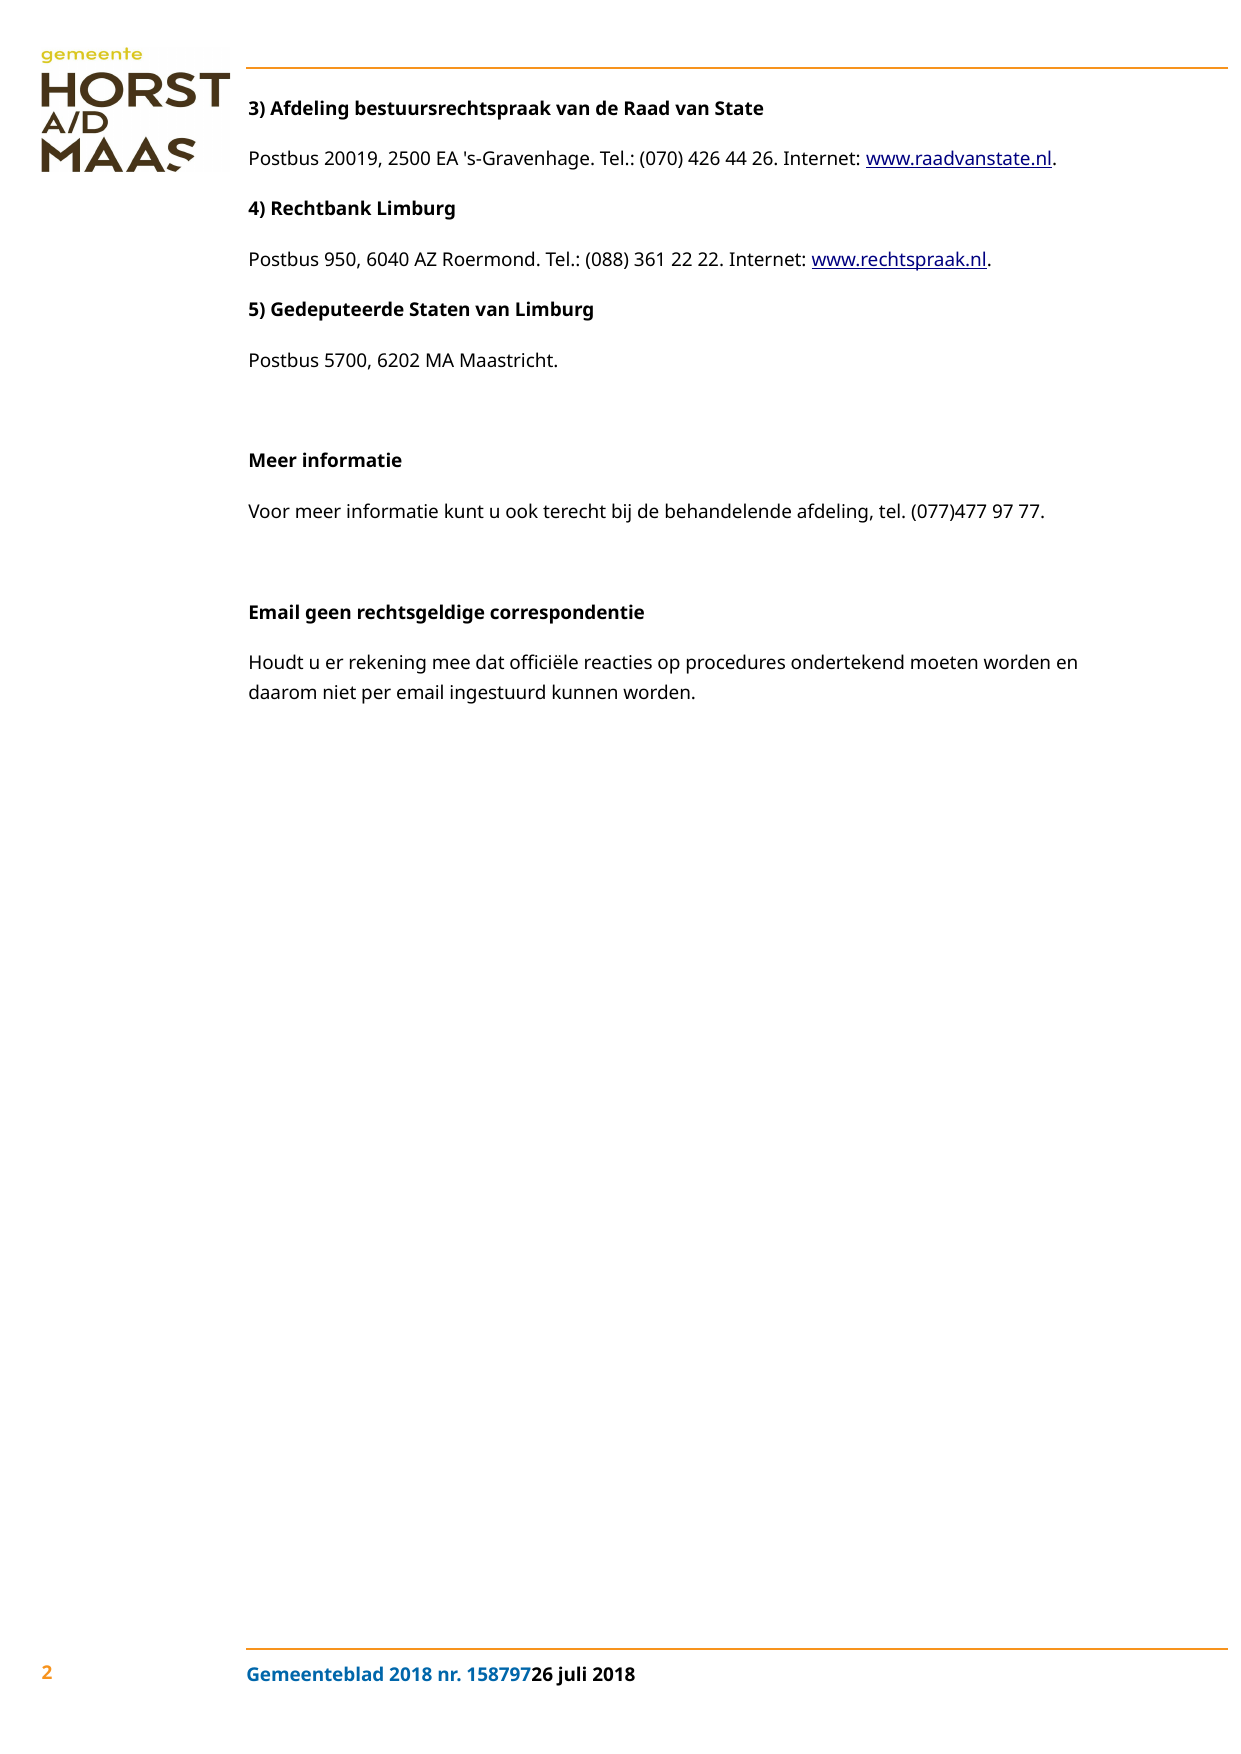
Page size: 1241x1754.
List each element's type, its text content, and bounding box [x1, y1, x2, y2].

text Houdt u er rekening mee dat officiële reacties op procedures ondertekend moeten worden en daarom niet per email ingestuurd kunnen worden. [248, 649, 1152, 705]
text 3) Afdeling bestuursrechtspraak van de Raad van State [248, 95, 1152, 121]
text Email geen rechtsgeldige correspondentie [248, 599, 1152, 625]
text 5) Gedeputeerde Staten van Limburg [248, 296, 1152, 322]
picture [41, 47, 231, 172]
text Meer informatie [248, 448, 1152, 473]
text Postbus 5700, 6202 MA Maastricht. [248, 347, 1152, 373]
text Postbus 950, 6040 AZ Roermond. Tel.: (088) 361 22 22. Internet: www.rechtspraak.nl. [248, 246, 1152, 272]
text Postbus 20019, 2500 EA 's-Gravenhage. Tel.: (070) 426 44 26. Internet: www.raadvanstate.nl. [248, 145, 1152, 171]
text Voor meer informatie kunt u ook terecht bij de behandelende afdeling, tel. (077)477 97 77. [248, 498, 1152, 524]
text 4) Rechtbank Limburg [248, 196, 1152, 221]
